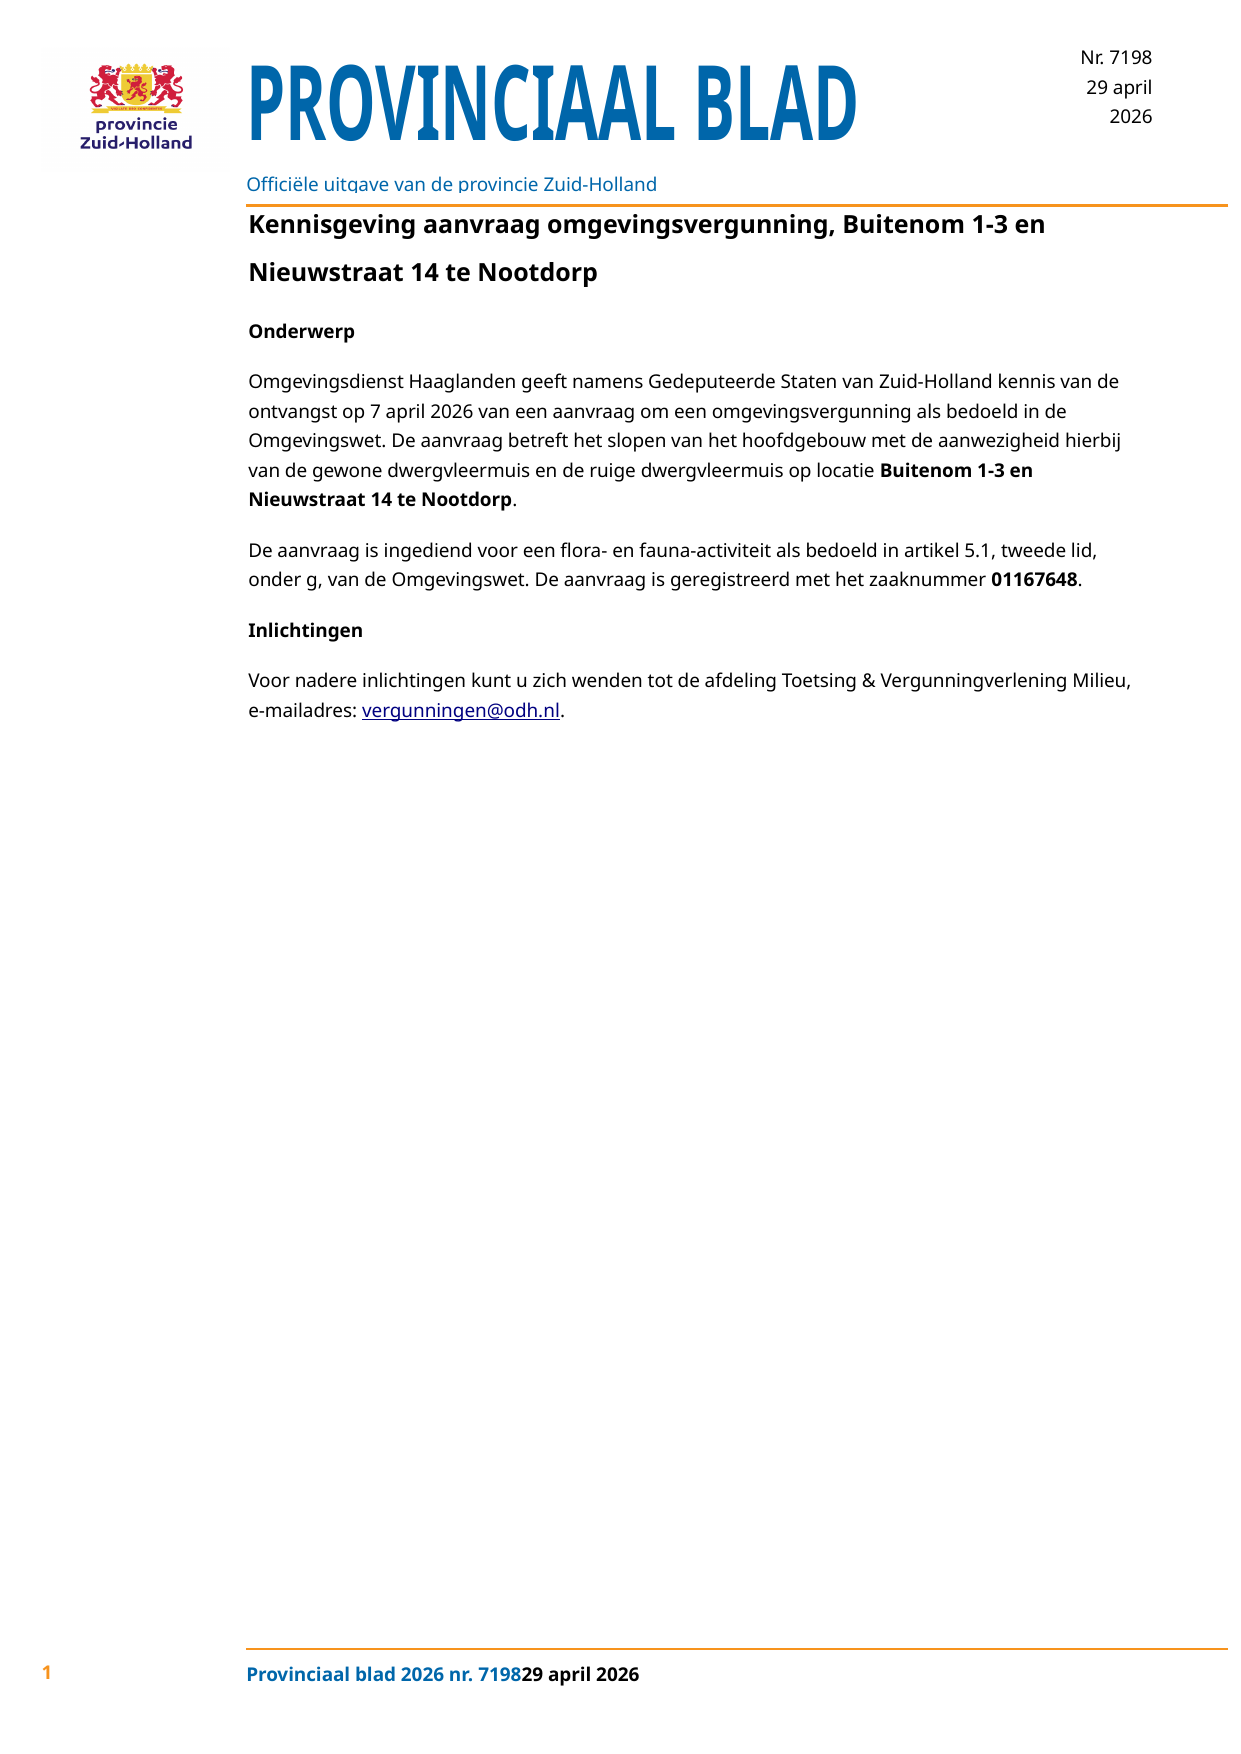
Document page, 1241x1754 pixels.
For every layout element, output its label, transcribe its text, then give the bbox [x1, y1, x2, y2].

picture [41, 47, 231, 172]
text Inlichtingen [248, 617, 1152, 643]
text Onderwerp [248, 318, 1152, 344]
text Kennisgeving aanvraag omgevingsvergunning, Buitenom 1-3 en Nieuwstraat 14 te Nootdorp [248, 207, 1152, 288]
text Voor nadere inlichtingen kunt u zich wenden tot de afdeling Toetsing & Vergunningverlening Milieu, e-mailadres: vergunningen@odh.nl. [248, 667, 1152, 723]
text De aanvraag is ingediend voor een flora- en fauna-activiteit als bedoeld in artikel 5.1, tweede lid, onder g, van de Omgevingswet. De aanvraag is geregistreerd met het zaaknummer 01167648. [248, 537, 1152, 592]
text Omgevingsdienst Haaglanden geeft namens Gedeputeerde Staten van Zuid-Holland kennis van de ontvangst op 7 april 2026 van een aanvraag om een omgevingsvergunning als bedoeld in de Omgevingswet. De aanvraag betreft het slopen van het hoofdgebouw met de aanwezigheid hierbij van de gewone dwergvleermuis en de ruige dwergvleermuis op locatie Buitenom 1-3 en Nieuwstraat 14 te Nootdorp. [248, 368, 1152, 512]
